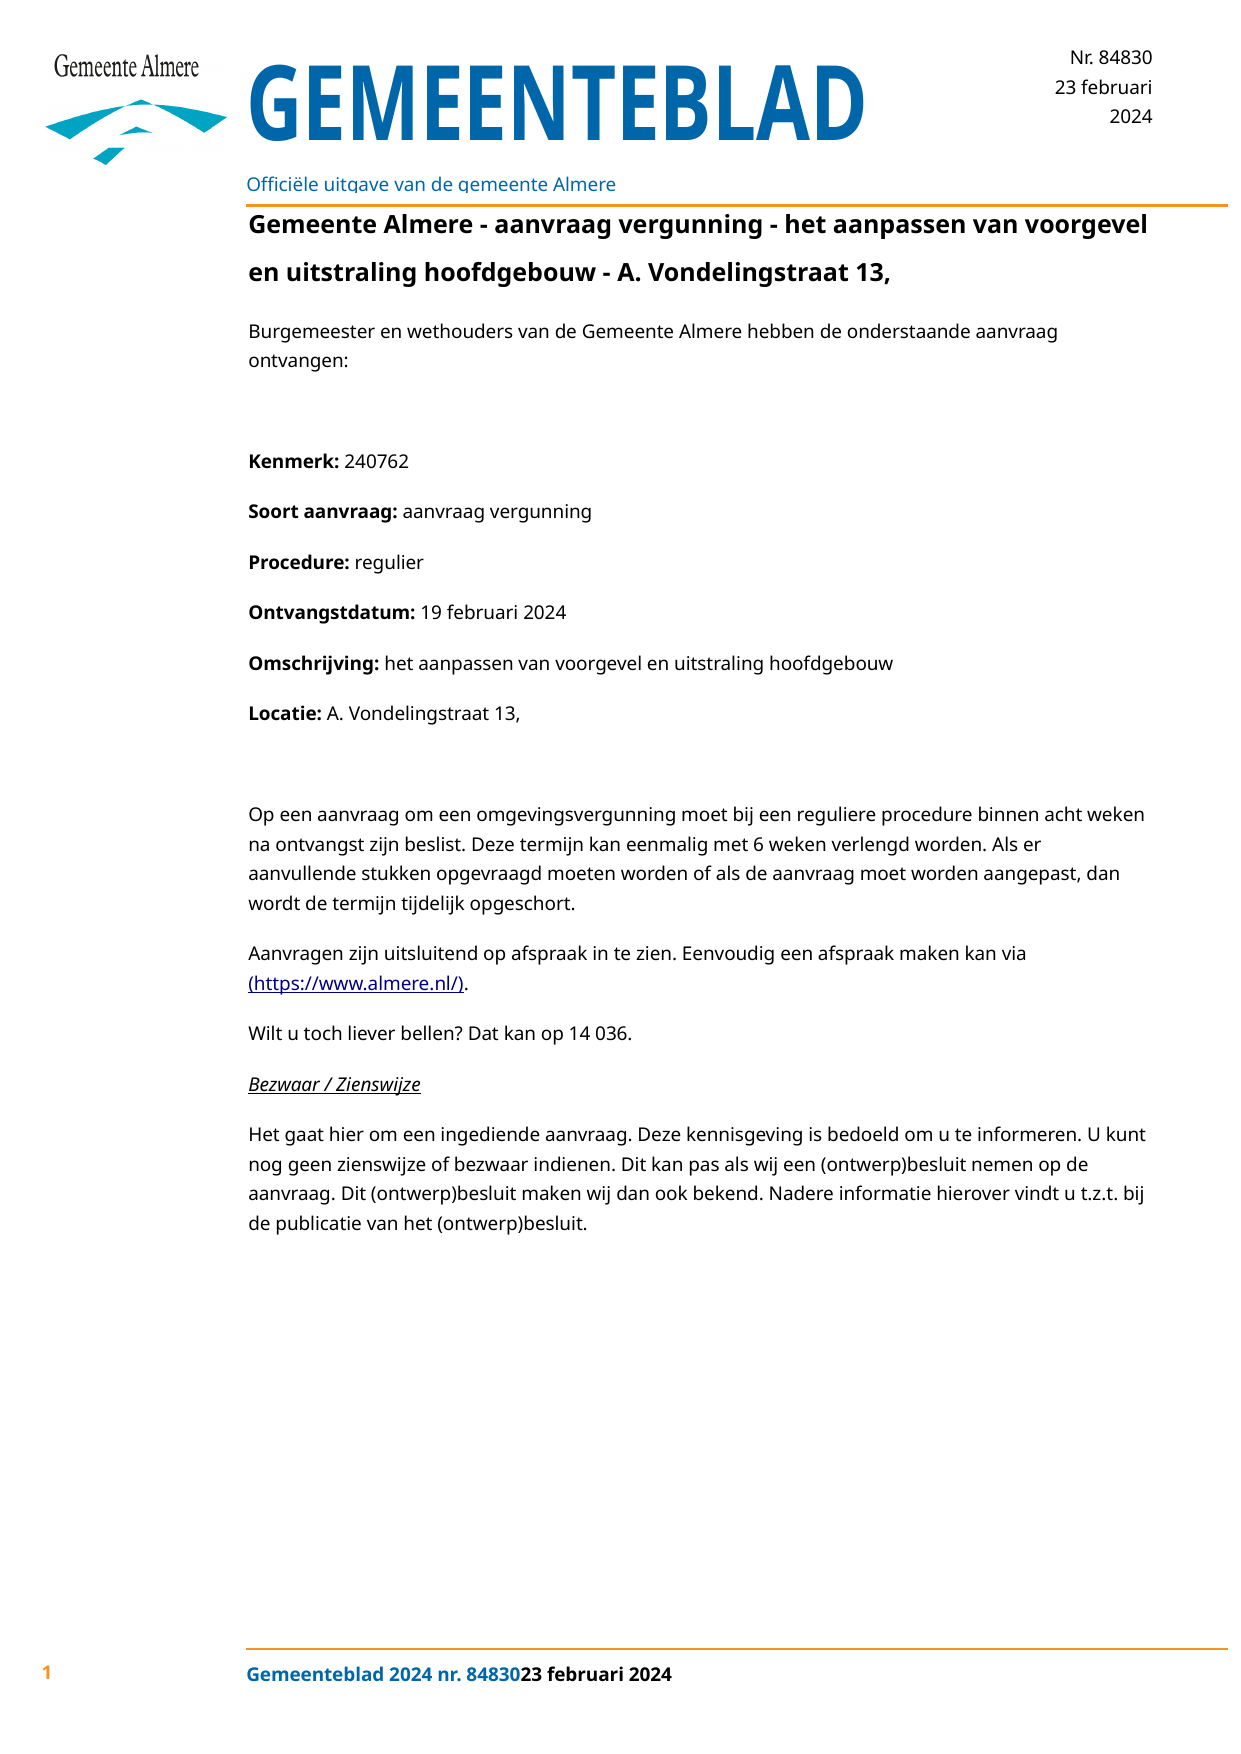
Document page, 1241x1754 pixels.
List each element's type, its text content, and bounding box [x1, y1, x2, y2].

text Procedure: regulier [248, 549, 1152, 575]
text Locatie: A. Vondelingstraat 13, [248, 700, 1152, 726]
picture [41, 47, 231, 172]
text Ontvangstdatum: 19 februari 2024 [248, 599, 1152, 625]
text Het gaat hier om een ingediende aanvraag. Deze kennisgeving is bedoeld om u te informeren. U kunt nog geen zienswijze of bezwaar indienen. Dit kan pas als wij een (ontwerp)besluit nemen op de aanvraag. Dit (ontwerp)besluit maken wij dan ook bekend. Nadere informatie hierover vindt u t.z.t. bij de publicatie van het (ontwerp)besluit. [248, 1121, 1152, 1236]
text Wilt u toch liever bellen? Dat kan op 14 036. [248, 1020, 1152, 1046]
text Omschrijving: het aanpassen van voorgevel en uitstraling hoofdgebouw [248, 650, 1152, 676]
text Gemeente Almere - aanvraag vergunning - het aanpassen van voorgevel en uitstraling hoofdgebouw - A. Vondelingstraat 13, [248, 207, 1152, 288]
text Kenmerk: 240762 [248, 448, 1152, 474]
text Aanvragen zijn uitsluitend op afspraak in te zien. Eenvoudig een afspraak maken kan via (https://www.almere.nl/). [248, 940, 1152, 996]
text Op een aanvraag om een omgevingsvergunning moet bij een reguliere procedure binnen acht weken na ontvangst zijn beslist. Deze termijn kan eenmalig met 6 weken verlengd worden. Als er aanvullende stukken opgevraagd moeten worden of als de aanvraag moet worden aangepast, dan wordt de termijn tijdelijk opgeschort. [248, 801, 1152, 916]
text Bezwaar / Zienswijze [248, 1071, 1152, 1097]
text Burgemeester en wethouders van de Gemeente Almere hebben de onderstaande aanvraag ontvangen: [248, 318, 1152, 373]
text Soort aanvraag: aanvraag vergunning [248, 499, 1152, 524]
